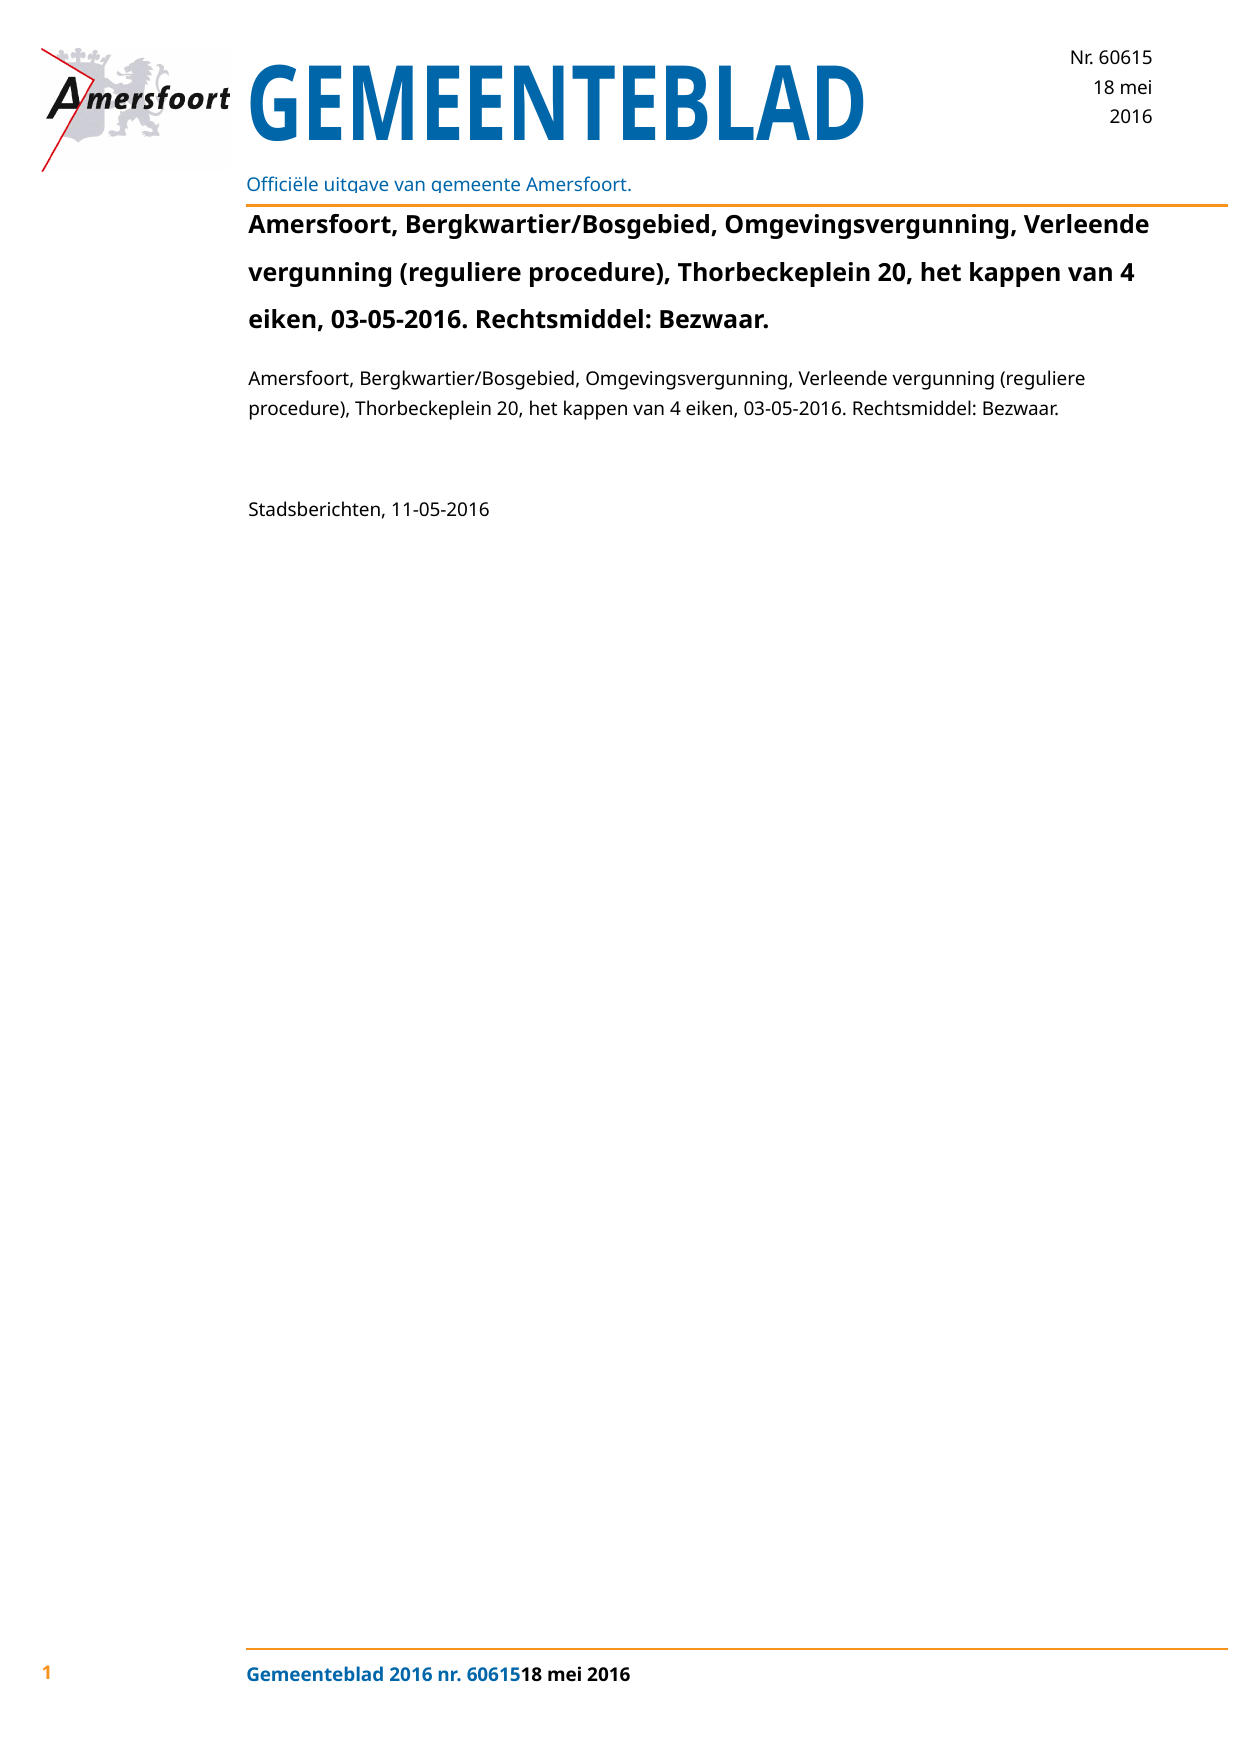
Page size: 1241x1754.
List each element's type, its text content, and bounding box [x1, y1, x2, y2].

text Stadsberichten, 11-05-2016 [248, 496, 1152, 522]
picture [41, 47, 231, 172]
text Amersfoort, Bergkwartier/Bosgebied, Omgevingsvergunning, Verleende vergunning (reguliere procedure), Thorbeckeplein 20, het kappen van 4 eiken, 03-05-2016. Rechtsmiddel: Bezwaar. [248, 366, 1152, 421]
text Amersfoort, Bergkwartier/Bosgebied, Omgevingsvergunning, Verleende vergunning (reguliere procedure), Thorbeckeplein 20, het kappen van 4 eiken, 03-05-2016. Rechtsmiddel: Bezwaar. [248, 207, 1152, 336]
